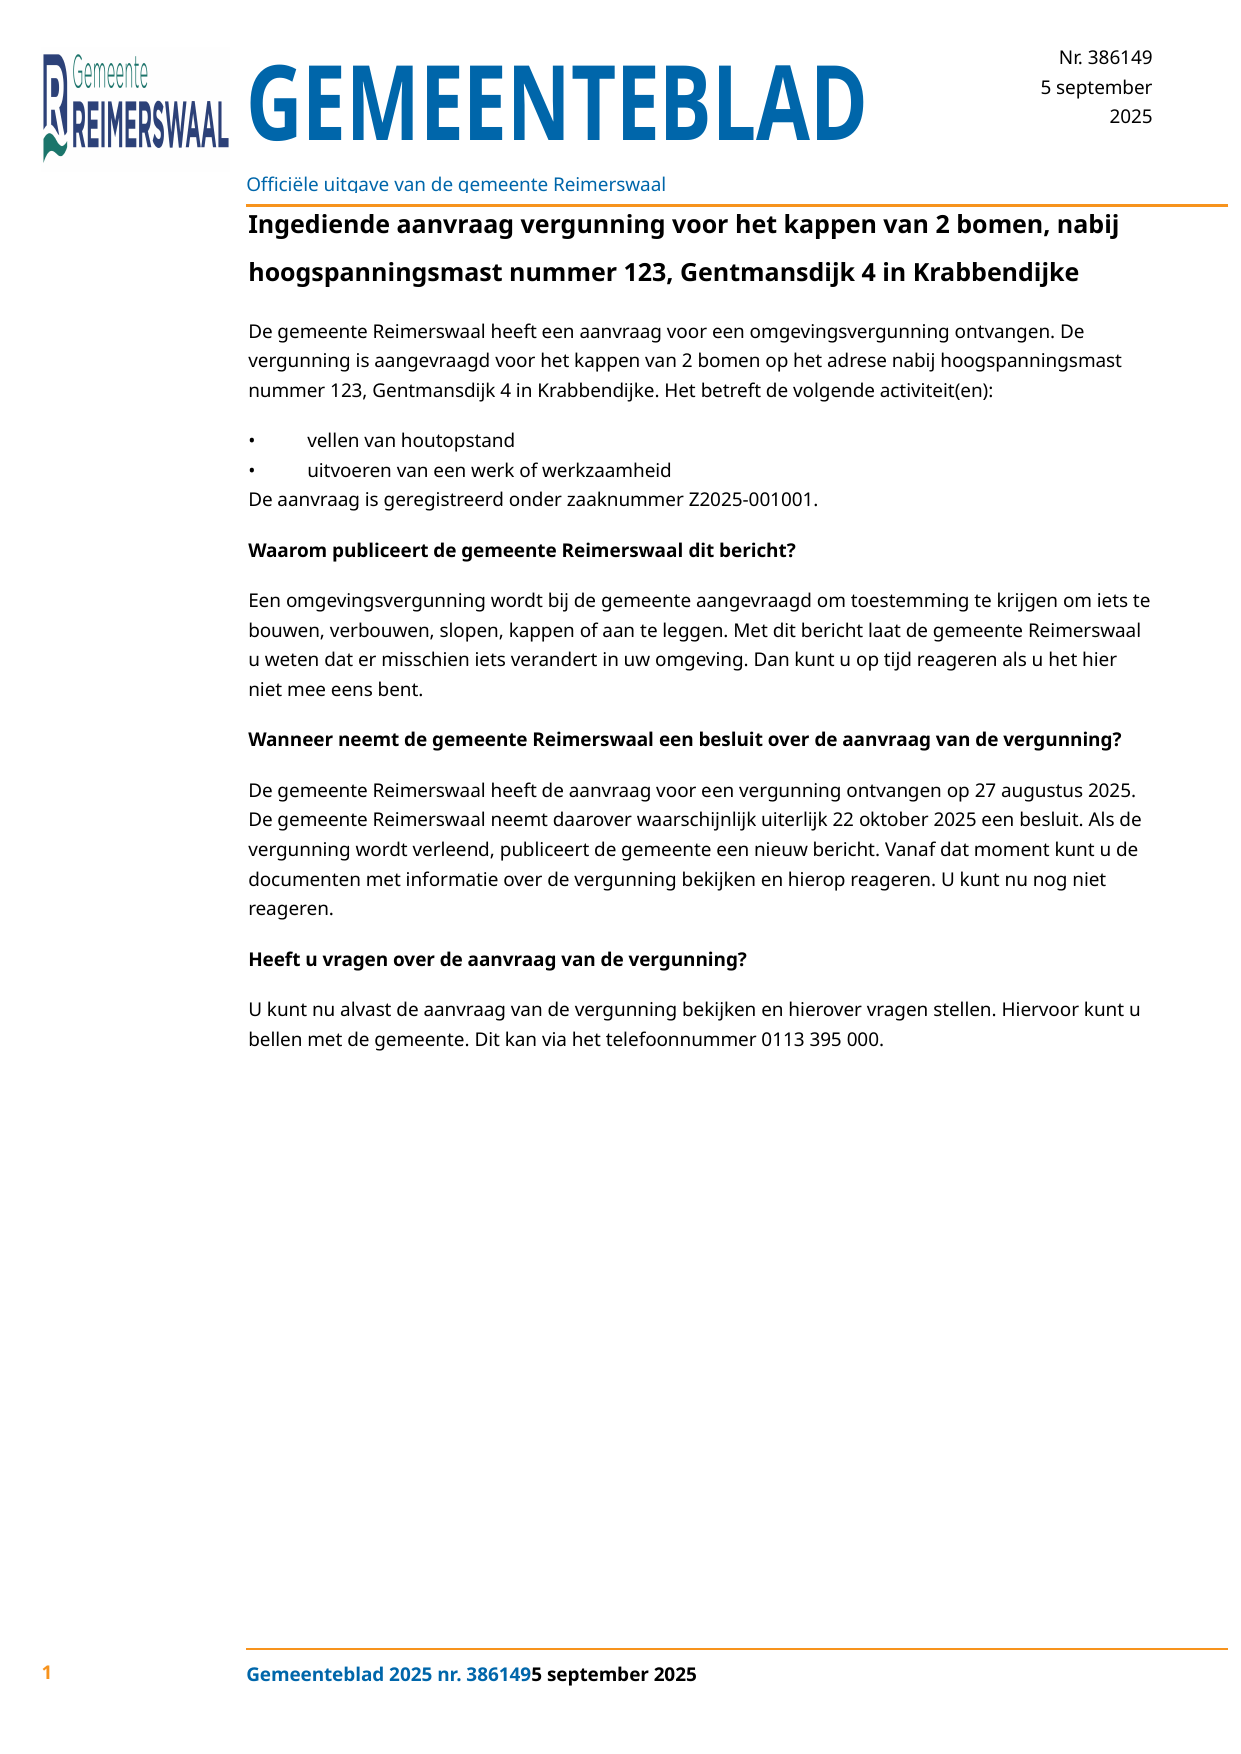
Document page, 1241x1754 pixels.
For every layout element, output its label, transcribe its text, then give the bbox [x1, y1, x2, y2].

list vellen van houtopstand [248, 427, 1152, 453]
text Ingediende aanvraag vergunning voor het kappen van 2 bomen, nabij hoogspanningsmast nummer 123, Gentmansdijk 4 in Krabbendijke [248, 207, 1152, 288]
list uitvoeren van een werk of werkzaamheid [248, 457, 1152, 483]
text Wanneer neemt de gemeente Reimerswaal een besluit over de aanvraag van de vergunning? [248, 727, 1152, 752]
text Heeft u vragen over de aanvraag van de vergunning? [248, 946, 1152, 972]
text U kunt nu alvast de aanvraag van de vergunning bekijken en hierover vragen stellen. Hiervoor kunt u bellen met de gemeente. Dit kan via het telefoonnummer 0113 395 000. [248, 996, 1152, 1052]
text De gemeente Reimerswaal heeft de aanvraag voor een vergunning ontvangen op 27 augustus 2025. De gemeente Reimerswaal neemt daarover waarschijnlijk uiterlijk 22 oktober 2025 een besluit. Als de vergunning wordt verleend, publiceert de gemeente een nieuw bericht. Vanaf dat moment kunt u de documenten met informatie over de vergunning bekijken en hierop reageren. U kunt nu nog niet reageren. [248, 777, 1152, 921]
text De gemeente Reimerswaal heeft een aanvraag voor een omgevingsvergunning ontvangen. De vergunning is aangevraagd voor het kappen van 2 bomen op het adrese nabij hoogspanningsmast nummer 123, Gentmansdijk 4 in Krabbendijke. Het betreft de volgende activiteit(en): [248, 318, 1152, 403]
text De aanvraag is geregistreerd onder zaaknummer Z2025-001001. [248, 487, 1152, 512]
picture [41, 47, 231, 172]
text Een omgevingsvergunning wordt bij de gemeente aangevraagd om toestemming te krijgen om iets te bouwen, verbouwen, slopen, kappen of aan te leggen. Met dit bericht laat de gemeente Reimerswaal u weten dat er misschien iets verandert in uw omgeving. Dan kunt u op tijd reageren als u het hier niet mee eens bent. [248, 587, 1152, 702]
text Waarom publiceert de gemeente Reimerswaal dit bericht? [248, 537, 1152, 563]
